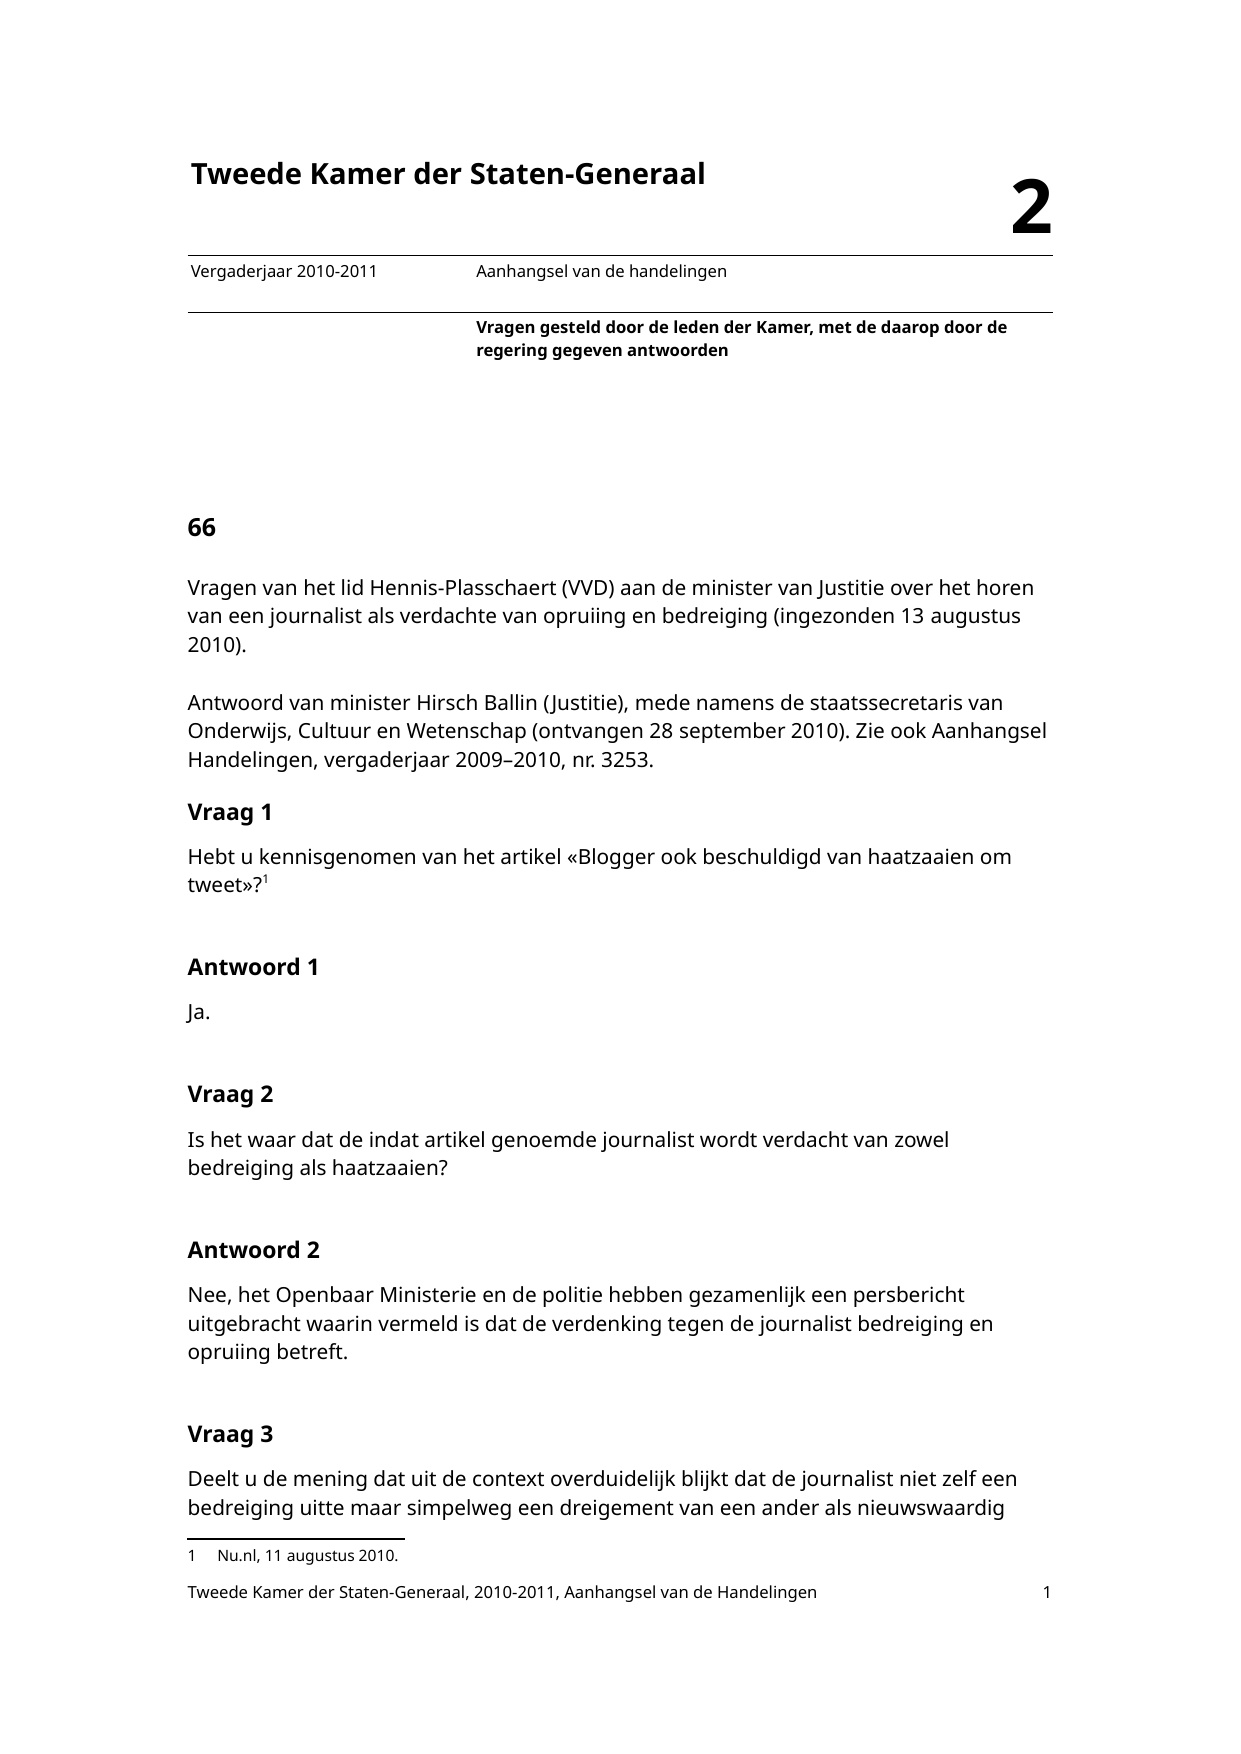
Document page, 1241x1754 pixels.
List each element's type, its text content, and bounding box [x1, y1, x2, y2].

text Is het waar dat de indat artikel genoemde journalist wordt verdacht van zowel bedreiging als haatzaaien? [187, 1125, 1053, 1182]
text Nee, het Openbaar Ministerie en de politie hebben gezamenlijk een persbericht uitgebracht waarin vermeld is dat de verdenking tegen de journalist bedreiging en opruiing betreft. [187, 1280, 1053, 1366]
table_cell Aanhangsel van de handelingen [473, 256, 1053, 312]
table_header 2 [880, 150, 1053, 255]
table_cell Vergaderjaar 2010-2011 [188, 256, 473, 312]
subtitle Vraag 1 [187, 796, 1053, 827]
subtitle Antwoord 1 [187, 951, 1053, 982]
table_cell Vragen gesteld door de leden der Kamer, met de daarop door de regering gegeven antwoorden [473, 313, 1053, 361]
text Deelt u de mening dat uit de context overduidelijk blijkt dat de journalist niet zelf een bedreiging uitte maar simpelweg een dreigement van een ander als nieuwswaardig [187, 1464, 1053, 1521]
subtitle Antwoord 2 [187, 1234, 1053, 1265]
text Ja. [187, 997, 1053, 1026]
text 66 [187, 509, 1053, 543]
text Hebt u kennisgenomen van het artikel «Blogger ook beschuldigd van haatzaaien om tweet»? [187, 842, 1053, 899]
text Antwoord van minister Hirsch Ballin (Justitie), mede namens de staatssecretaris van Onderwijs, Cultuur en Wetenschap (ontvangen 28 september 2010). Zie ook Aanhangsel Handelingen, vergaderjaar 2009–2010, nr. 3253. [187, 688, 1053, 773]
table_cell [188, 313, 473, 361]
subtitle Vraag 2 [187, 1078, 1053, 1110]
subtitle Vraag 3 [187, 1418, 1053, 1449]
table_header Tweede Kamer der Staten-Generaal [188, 150, 879, 255]
text Vragen van het lid Hennis-Plasschaert (VVD) aan de minister van Justitie over het horen van een journalist als verdachte van opruiing en bedreiging (ingezonden 13 augustus 2010). [187, 573, 1053, 658]
text Nu.nl, 11 augustus 2010. [187, 1538, 1053, 1566]
